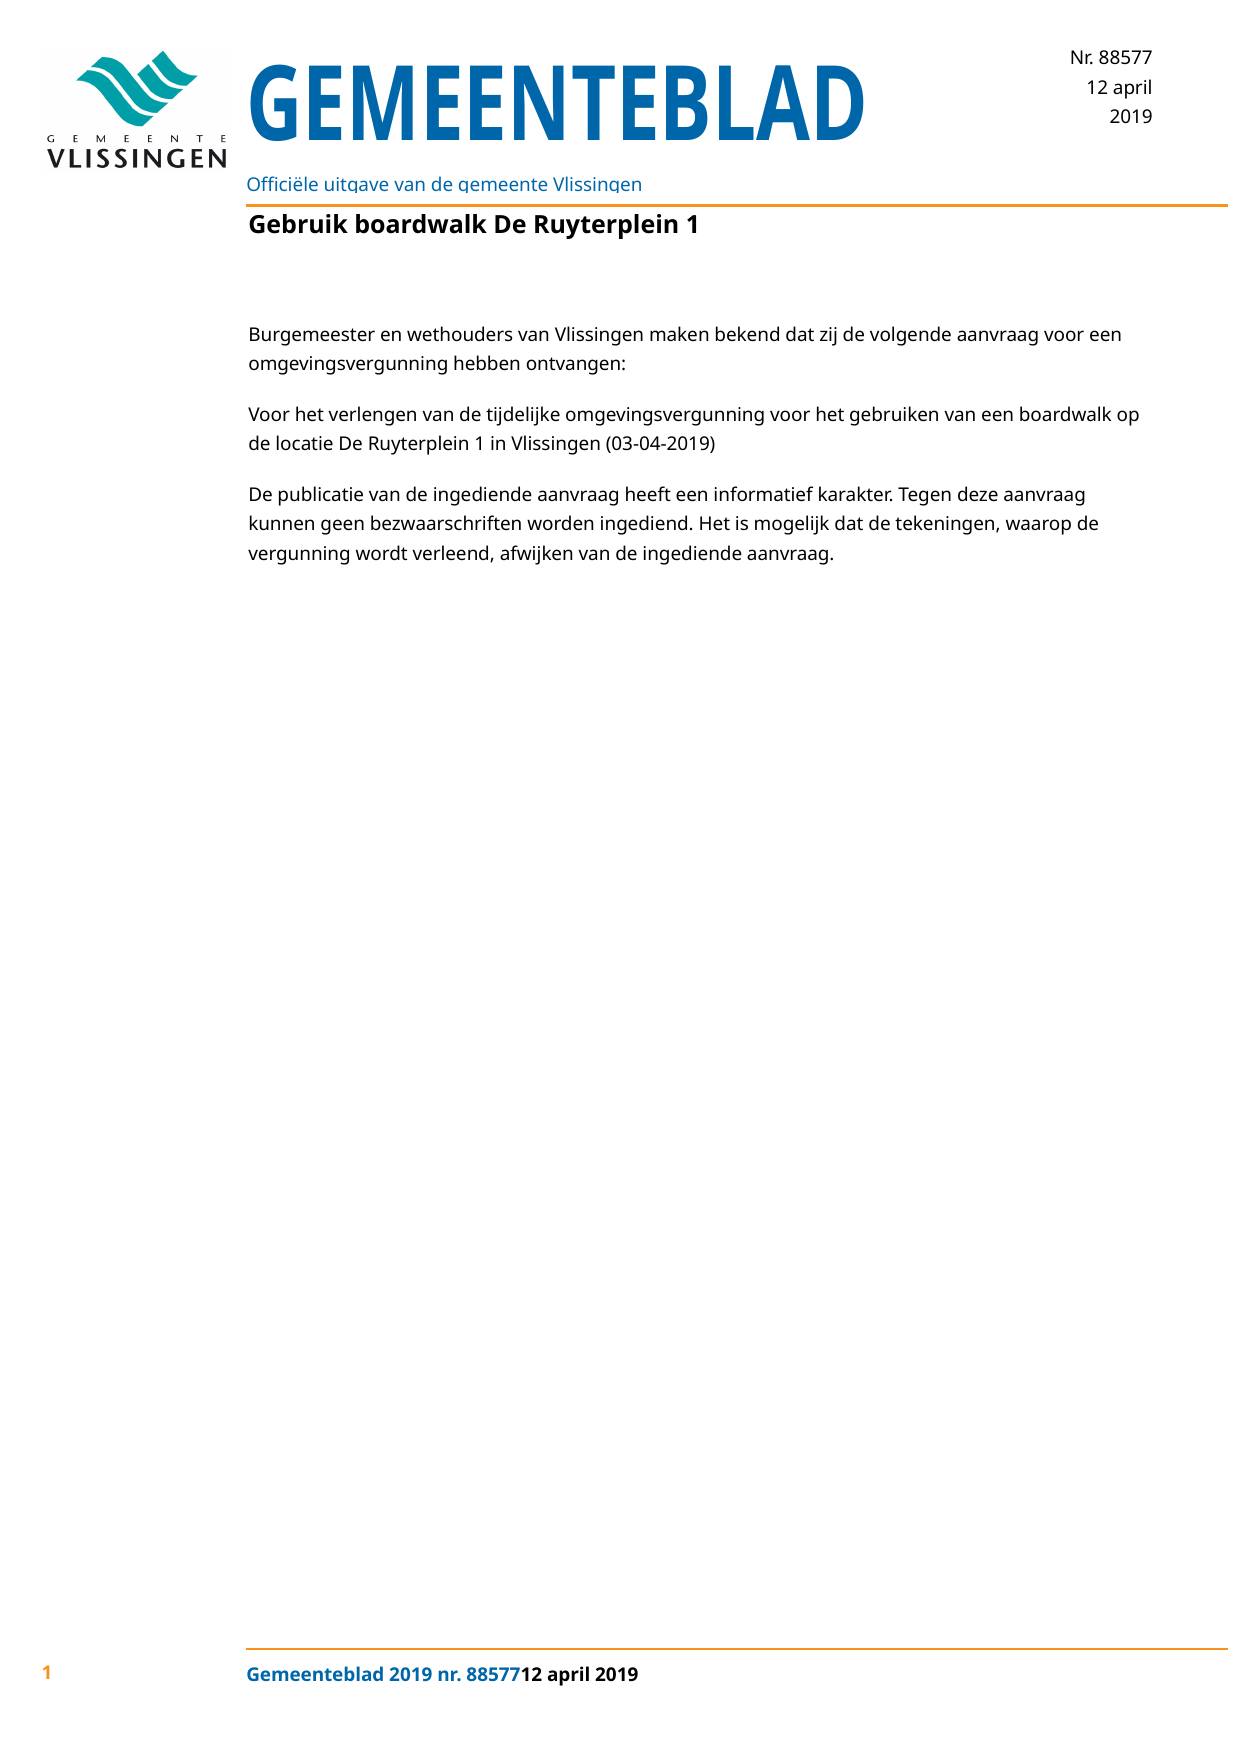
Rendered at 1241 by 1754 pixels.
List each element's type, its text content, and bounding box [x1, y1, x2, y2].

text Burgemeester en wethouders van Vlissingen maken bekend dat zij de volgende aanvraag voor een omgevingsvergunning hebben ontvangen: [248, 321, 1152, 376]
text Gebruik boardwalk De Ruyterplein 1 [248, 207, 1152, 241]
text De publicatie van de ingediende aanvraag heeft een informatief karakter. Tegen deze aanvraag kunnen geen bezwaarschriften worden ingediend. Het is mogelijk dat de tekeningen, waarop de vergunning wordt verleend, afwijken van de ingediende aanvraag. [248, 481, 1152, 566]
picture [41, 47, 231, 172]
text Voor het verlengen van de tijdelijke omgevingsvergunning voor het gebruiken van een boardwalk op de locatie De Ruyterplein 1 in Vlissingen (03-04-2019) [248, 401, 1152, 456]
